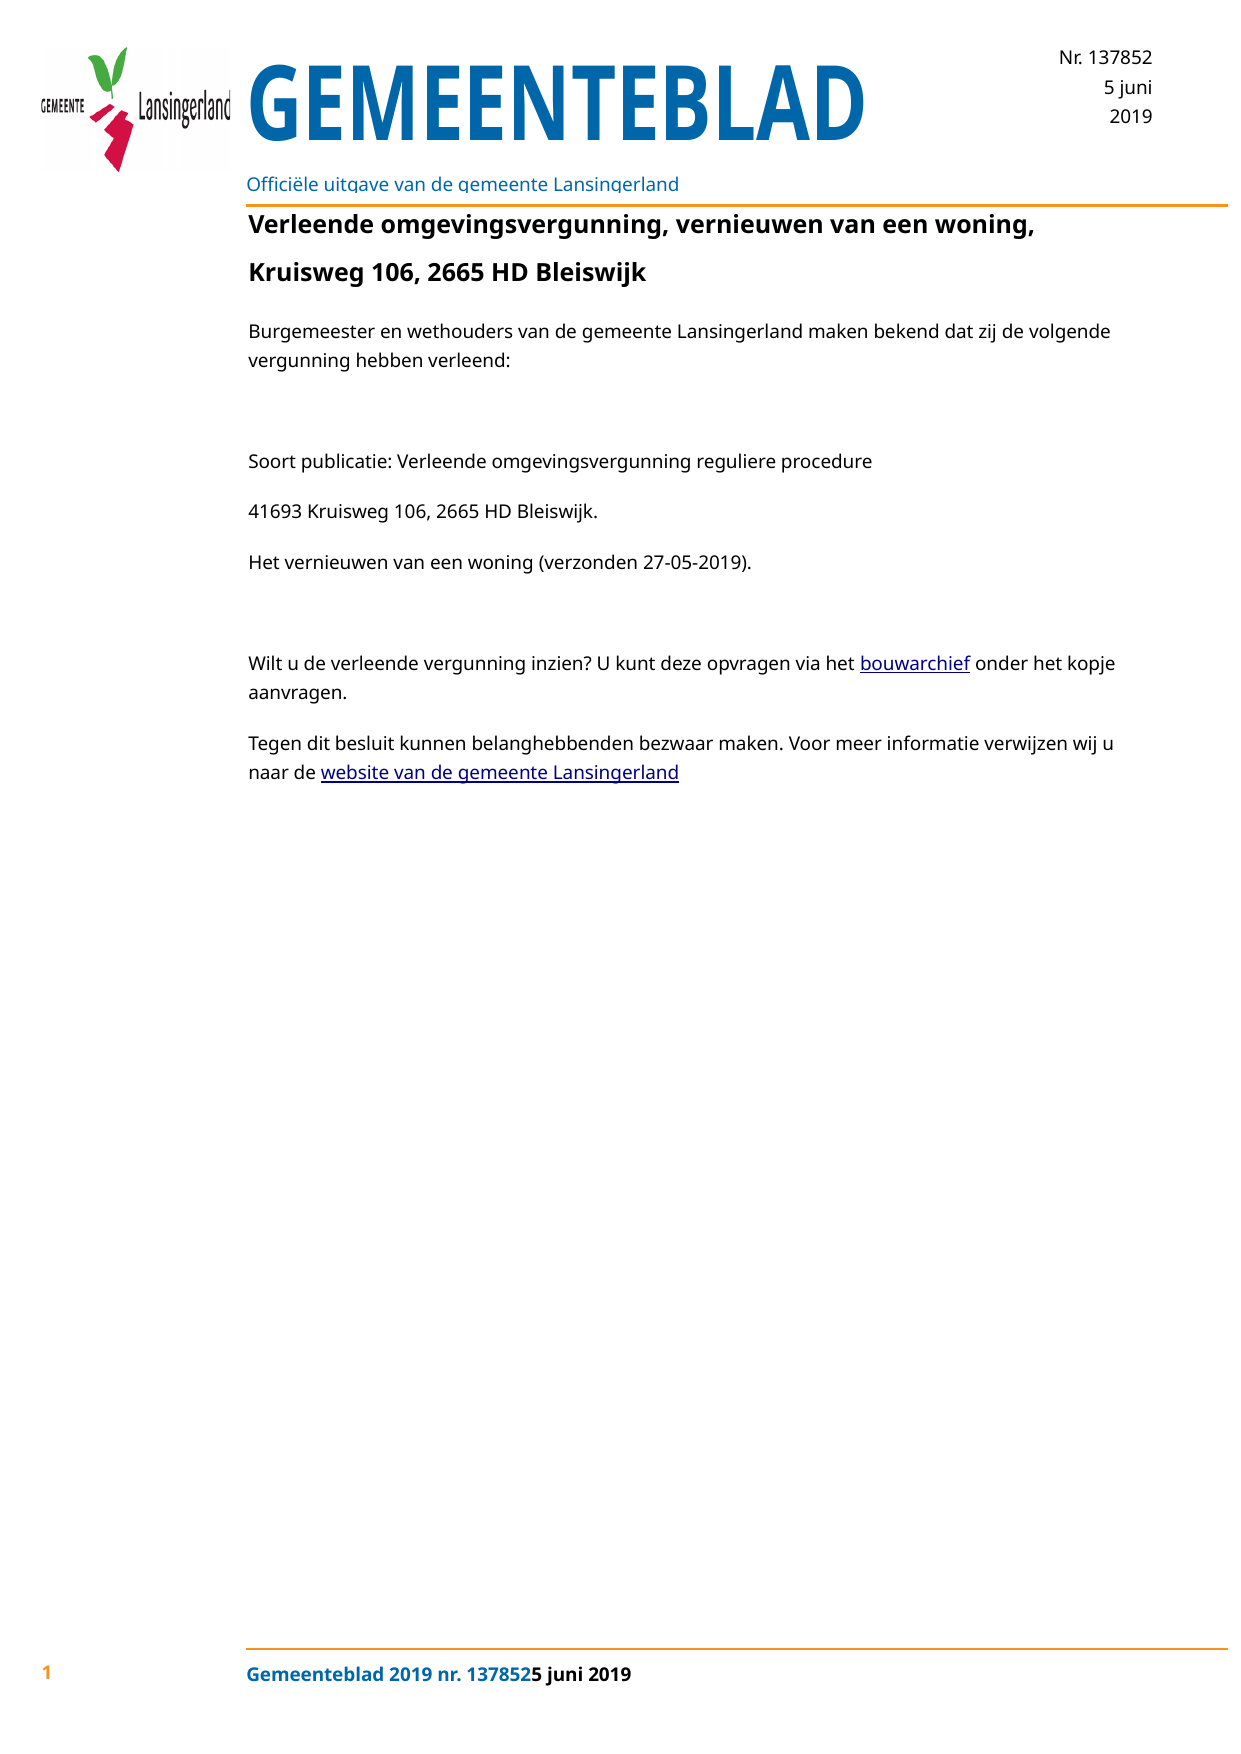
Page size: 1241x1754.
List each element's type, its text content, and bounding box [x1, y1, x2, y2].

text Tegen dit besluit kunnen belanghebbenden bezwaar maken. Voor meer informatie verwijzen wij u naar de website van de gemeente Lansingerland [248, 730, 1152, 785]
text Wilt u de verleende vergunning inzien? U kunt deze opvragen via het bouwarchief onder het kopje aanvragen. [248, 650, 1152, 705]
picture [41, 47, 231, 172]
text Burgemeester en wethouders van de gemeente Lansingerland maken bekend dat zij de volgende vergunning hebben verleend: [248, 318, 1152, 373]
text Soort publicatie: Verleende omgevingsvergunning reguliere procedure [248, 448, 1152, 474]
text 41693 Kruisweg 106, 2665 HD Bleiswijk. [248, 499, 1152, 524]
text Verleende omgevingsvergunning, vernieuwen van een woning, Kruisweg 106, 2665 HD Bleiswijk [248, 207, 1152, 288]
text Het vernieuwen van een woning (verzonden 27-05-2019). [248, 549, 1152, 575]
